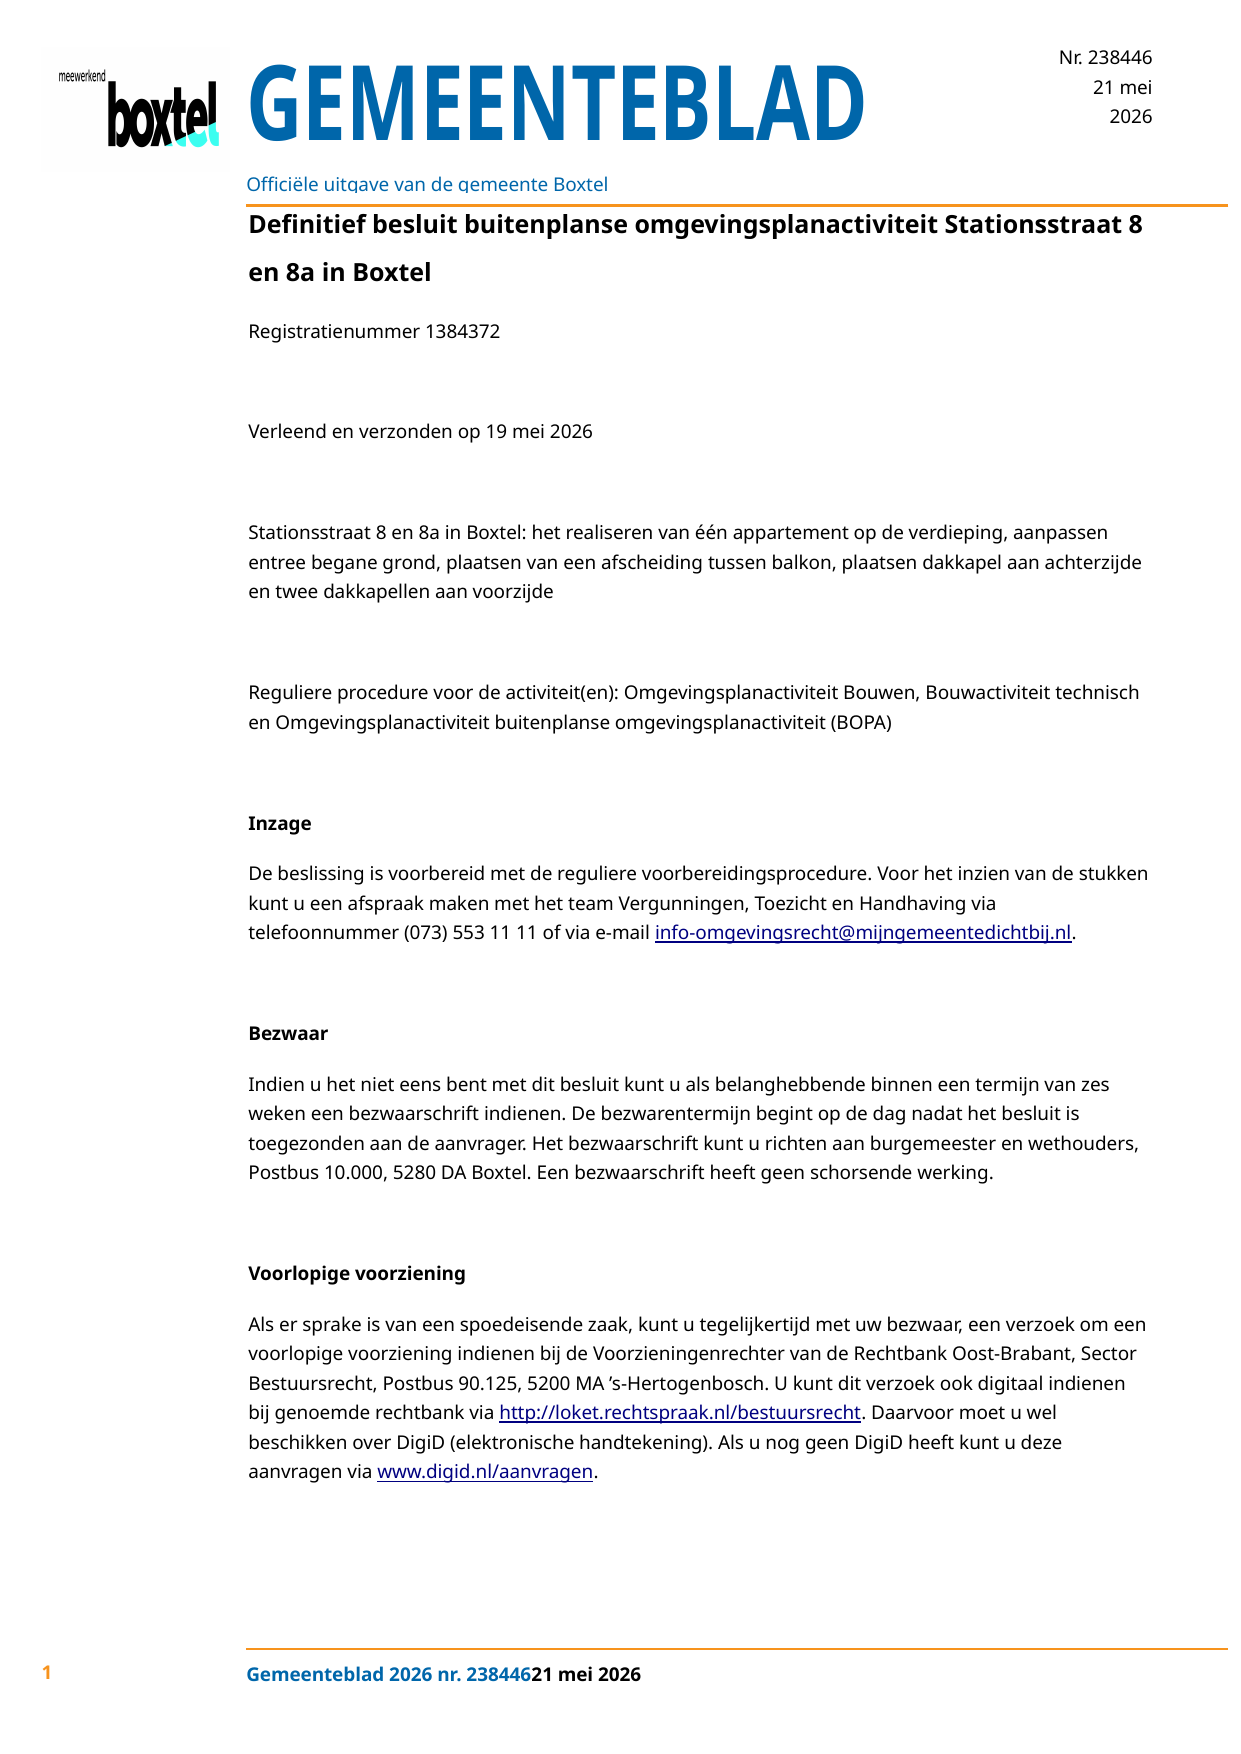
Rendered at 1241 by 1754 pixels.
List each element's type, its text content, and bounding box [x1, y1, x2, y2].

picture [41, 47, 231, 172]
text Inzage [248, 810, 1152, 836]
text Als er sprake is van een spoedeisende zaak, kunt u tegelijkertijd met uw bezwaar, een verzoek om een voorlopige voorziening indienen bij de Voorzieningenrechter van de Rechtbank Oost-Brabant, Sector Bestuursrecht, Postbus 90.125, 5200 MA ’s-Hertogenbosch. U kunt dit verzoek ook digitaal indienen bij genoemde rechtbank via http://loket.rechtspraak.nl/bestuursrecht. Daarvoor moet u wel beschikken over DigiD (elektronische handtekening). Als u nog geen DigiD heeft kunt u deze aanvragen via www.digid.nl/aanvragen. [248, 1311, 1152, 1484]
text Reguliere procedure voor de activiteit(en): Omgevingsplanactiviteit Bouwen, Bouwactiviteit technisch en Omgevingsplanactiviteit buitenplanse omgevingsplanactiviteit (BOPA) [248, 679, 1152, 735]
text Bezwaar [248, 1020, 1152, 1046]
text Stationsstraat 8 en 8a in Boxtel: het realiseren van één appartement op de verdieping, aanpassen entree begane grond, plaatsen van een afscheiding tussen balkon, plaatsen dakkapel aan achterzijde en twee dakkapellen aan voorzijde [248, 519, 1152, 604]
text Definitief besluit buitenplanse omgevingsplanactiviteit Stationsstraat 8 en 8a in Boxtel [248, 207, 1152, 288]
text Registratienummer 1384372 [248, 318, 1152, 344]
text Verleend en verzonden op 19 mei 2026 [248, 419, 1152, 444]
text Voorlopige voorziening [248, 1260, 1152, 1286]
text Indien u het niet eens bent met dit besluit kunt u als belanghebbende binnen een termijn van zes weken een bezwaarschrift indienen. De bezwarentermijn begint op de dag nadat het besluit is toegezonden aan de aanvrager. Het bezwaarschrift kunt u richten aan burgemeester en wethouders, Postbus 10.000, 5280 DA Boxtel. Een bezwaarschrift heeft geen schorsende werking. [248, 1071, 1152, 1185]
text De beslissing is voorbereid met de reguliere voorbereidingsprocedure. Voor het inzien van de stukken kunt u een afspraak maken met het team Vergunningen, Toezicht en Handhaving via telefoonnummer (073) 553 11 11 of via e-mail info-omgevingsrecht@mijngemeentedichtbij.nl. [248, 860, 1152, 945]
